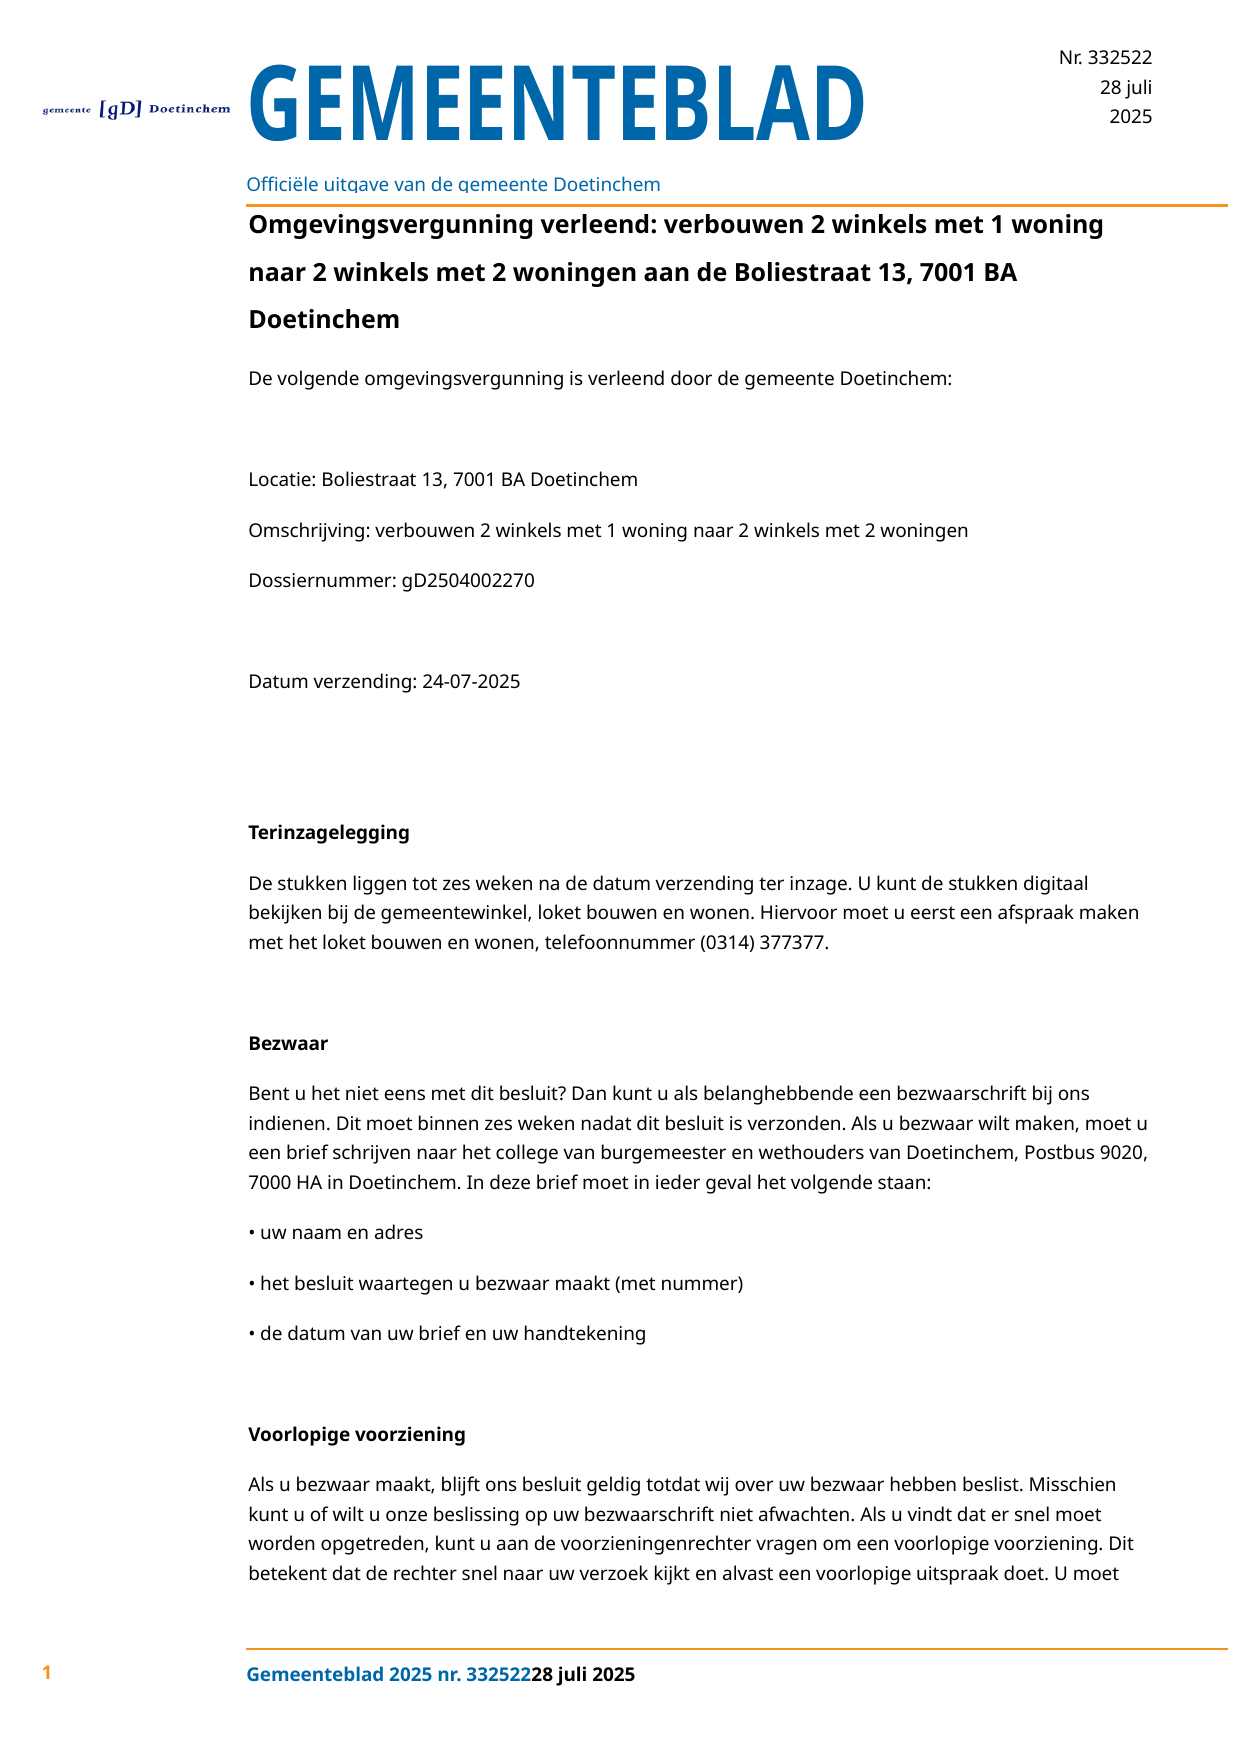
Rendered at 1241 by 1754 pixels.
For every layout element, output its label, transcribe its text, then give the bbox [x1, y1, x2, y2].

text Datum verzending: 24-07-2025 [248, 668, 1152, 694]
text Terinzagelegging [248, 819, 1152, 845]
text Omschrijving: verbouwen 2 winkels met 1 woning naar 2 winkels met 2 woningen [248, 517, 1152, 542]
text Dossiernummer: gD2504002270 [248, 567, 1152, 593]
text • uw naam en adres [248, 1219, 1152, 1245]
text Bent u het niet eens met dit besluit? Dan kunt u als belanghebbende een bezwaarschrift bij ons indienen. Dit moet binnen zes weken nadat dit besluit is verzonden. Als u bezwaar wilt maken, moet u een brief schrijven naar het college van burgemeester en wethouders van Doetinchem, Postbus 9020, 7000 HA in Doetinchem. In deze brief moet in ieder geval het volgende staan: [248, 1080, 1152, 1194]
text Locatie: Boliestraat 13, 7001 BA Doetinchem [248, 466, 1152, 492]
picture [41, 47, 231, 172]
text De volgende omgevingsvergunning is verleend door de gemeente Doetinchem: [248, 366, 1152, 391]
text Als u bezwaar maakt, blijft ons besluit geldig totdat wij over uw bezwaar hebben beslist. Misschien kunt u of wilt u onze beslissing op uw bezwaarschrift niet afwachten. Als u vindt dat er snel moet worden opgetreden, kunt u aan de voorzieningenrechter vragen om een voorlopige voorziening. Dit betekent dat de rechter snel naar uw verzoek kijkt en alvast een voorlopige uitspraak doet. U moet [248, 1471, 1152, 1586]
text Bezwaar [248, 1030, 1152, 1055]
text De stukken liggen tot zes weken na de datum verzending ter inzage. U kunt de stukken digitaal bekijken bij de gemeentewinkel, loket bouwen en wonen. Hiervoor moet u eerst een afspraak maken met het loket bouwen en wonen, telefoonnummer (0314) 377377. [248, 870, 1152, 954]
text Omgevingsvergunning verleend: verbouwen 2 winkels met 1 woning naar 2 winkels met 2 woningen aan de Boliestraat 13, 7001 BA Doetinchem [248, 207, 1152, 336]
text Voorlopige voorziening [248, 1421, 1152, 1447]
text • het besluit waartegen u bezwaar maakt (met nummer) [248, 1270, 1152, 1295]
text • de datum van uw brief en uw handtekening [248, 1320, 1152, 1346]
